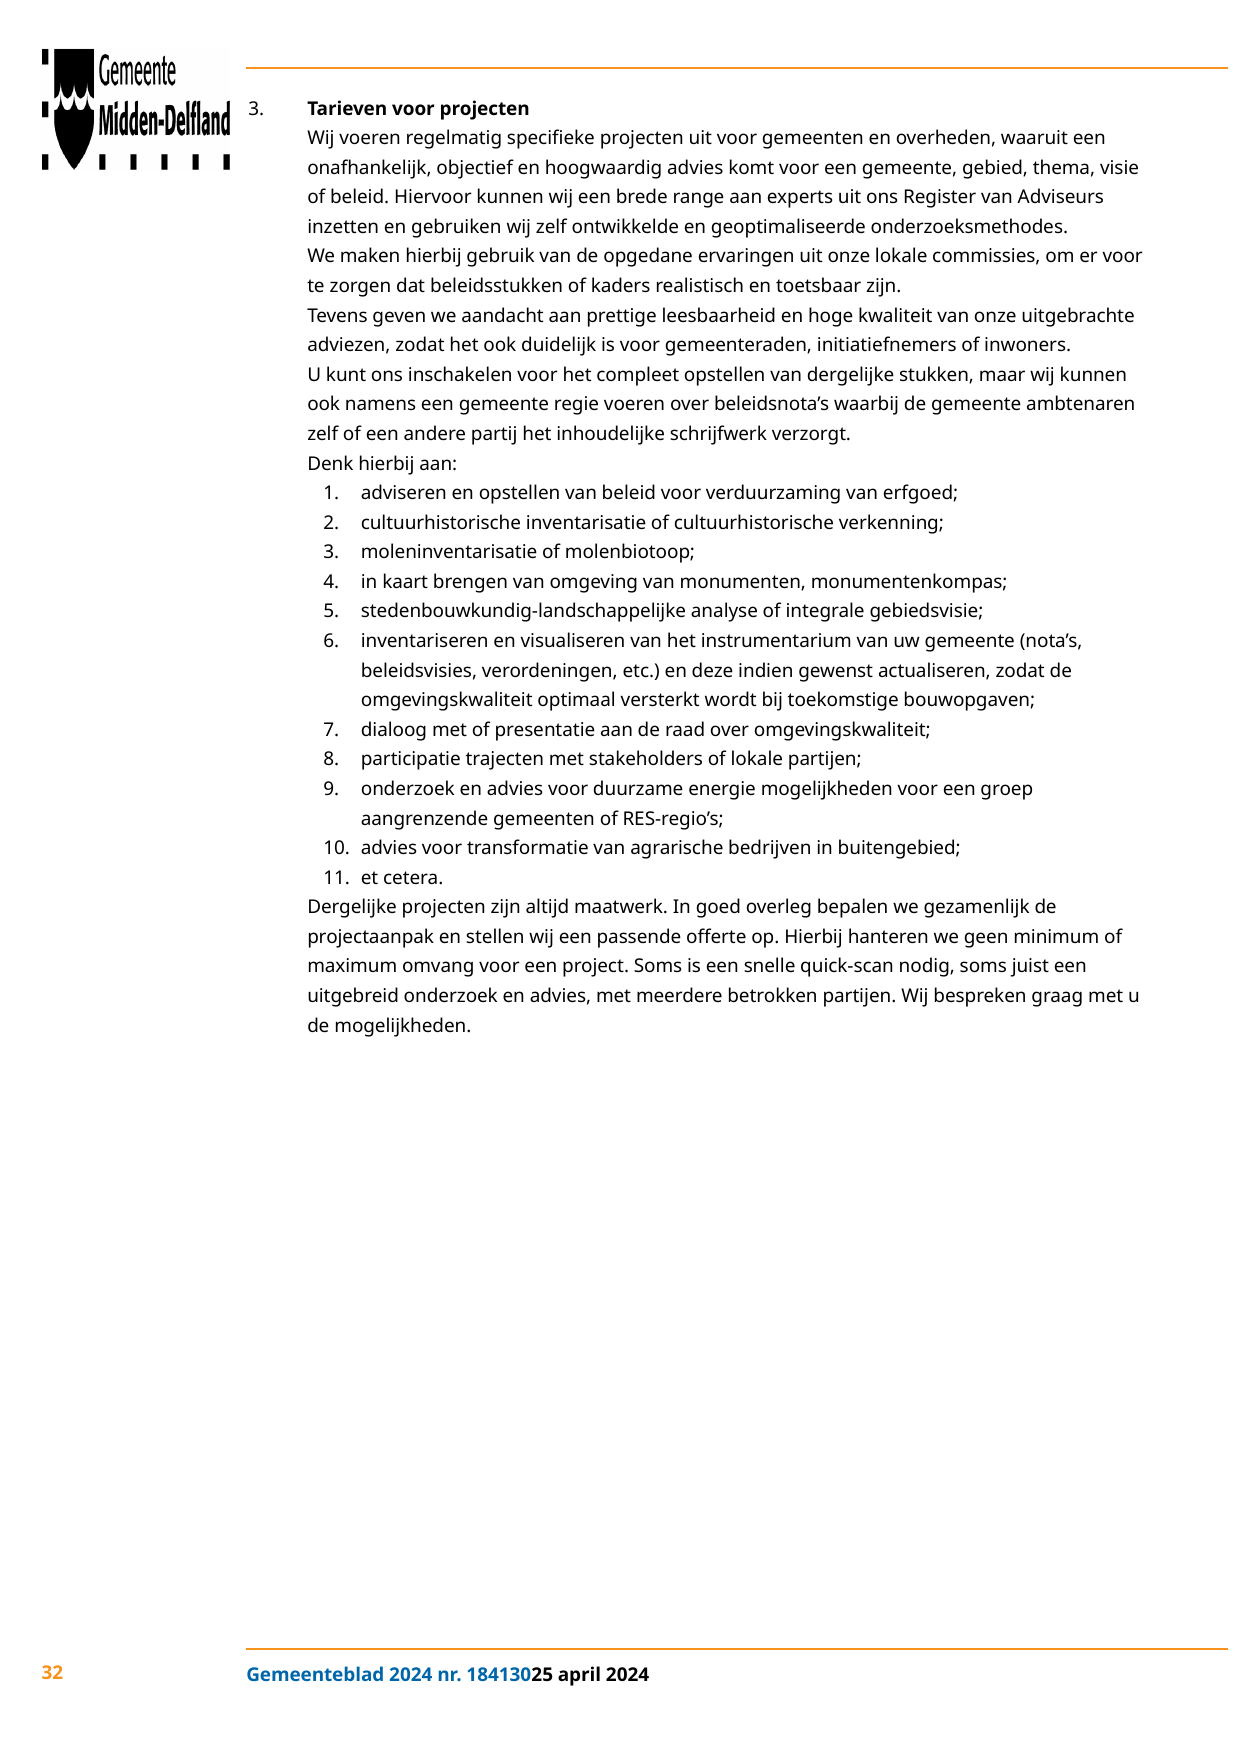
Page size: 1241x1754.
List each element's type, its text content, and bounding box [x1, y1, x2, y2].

list dialoog met of presentatie aan de raad over omgevingskwaliteit; [323, 716, 1152, 742]
list Denk hierbij aan: [248, 450, 1152, 476]
list Wij voeren regelmatig specifieke projecten uit voor gemeenten en overheden, waaruit een onafhankelijk, objectief en hoogwaardig advies komt voor een gemeente, gebied, thema, visie of beleid. Hiervoor kunnen wij een brede range aan experts uit ons Register van Adviseurs inzetten en gebruiken wij zelf ontwikkelde en geoptimaliseerde onderzoeksmethodes. [248, 124, 1152, 239]
list adviseren en opstellen van beleid voor verduurzaming van erfgoed; [323, 479, 1152, 505]
list moleninventarisatie of molenbiotoop; [323, 538, 1152, 564]
list in kaart brengen van omgeving van monumenten, monumentenkompas; [323, 568, 1152, 594]
list cultuurhistorische inventarisatie of cultuurhistorische verkenning; [323, 509, 1152, 535]
list Dergelijke projecten zijn altijd maatwerk. In goed overleg bepalen we gezamenlijk de projectaanpak en stellen wij een passende offerte op. Hierbij hanteren we geen minimum of maximum omvang voor een project. Soms is een snelle quick-scan nodig, soms juist een uitgebreid onderzoek en advies, met meerdere betrokken partijen. Wij bespreken graag met u de mogelijkheden. [248, 893, 1152, 1038]
list stedenbouwkundig-landschappelijke analyse of integrale gebiedsvisie; [323, 598, 1152, 623]
list We maken hierbij gebruik van de opgedane ervaringen uit onze lokale commissies, om er voor te zorgen dat beleidsstukken of kaders realistisch en toetsbaar zijn. [248, 243, 1152, 298]
list Tevens geven we aandacht aan prettige leesbaarheid en hoge kwaliteit van onze uitgebrachte adviezen, zodat het ook duidelijk is voor gemeenteraden, initiatiefnemers of inwoners. [248, 302, 1152, 357]
list et cetera. [323, 864, 1152, 890]
list advies voor transformatie van agrarische bedrijven in buitengebied; [323, 834, 1152, 860]
list inventariseren en visualiseren van het instrumentarium van uw gemeente (nota’s, beleidsvisies, verordeningen, etc.) en deze indien gewenst actualiseren, zodat de omgevingskwaliteit optimaal versterkt wordt bij toekomstige bouwopgaven; [323, 627, 1152, 712]
list onderzoek en advies voor duurzame energie mogelijkheden voor een groep aangrenzende gemeenten of RES-regio’s; [323, 775, 1152, 831]
list Tarieven voor projecten [248, 95, 1152, 121]
list participatie trajecten met stakeholders of lokale partijen; [323, 746, 1152, 771]
picture [41, 47, 231, 172]
list U kunt ons inschakelen voor het compleet opstellen van dergelijke stukken, maar wij kunnen ook namens een gemeente regie voeren over beleidsnota’s waarbij de gemeente ambtenaren zelf of een andere partij het inhoudelijke schrijfwerk verzorgt. [248, 361, 1152, 446]
